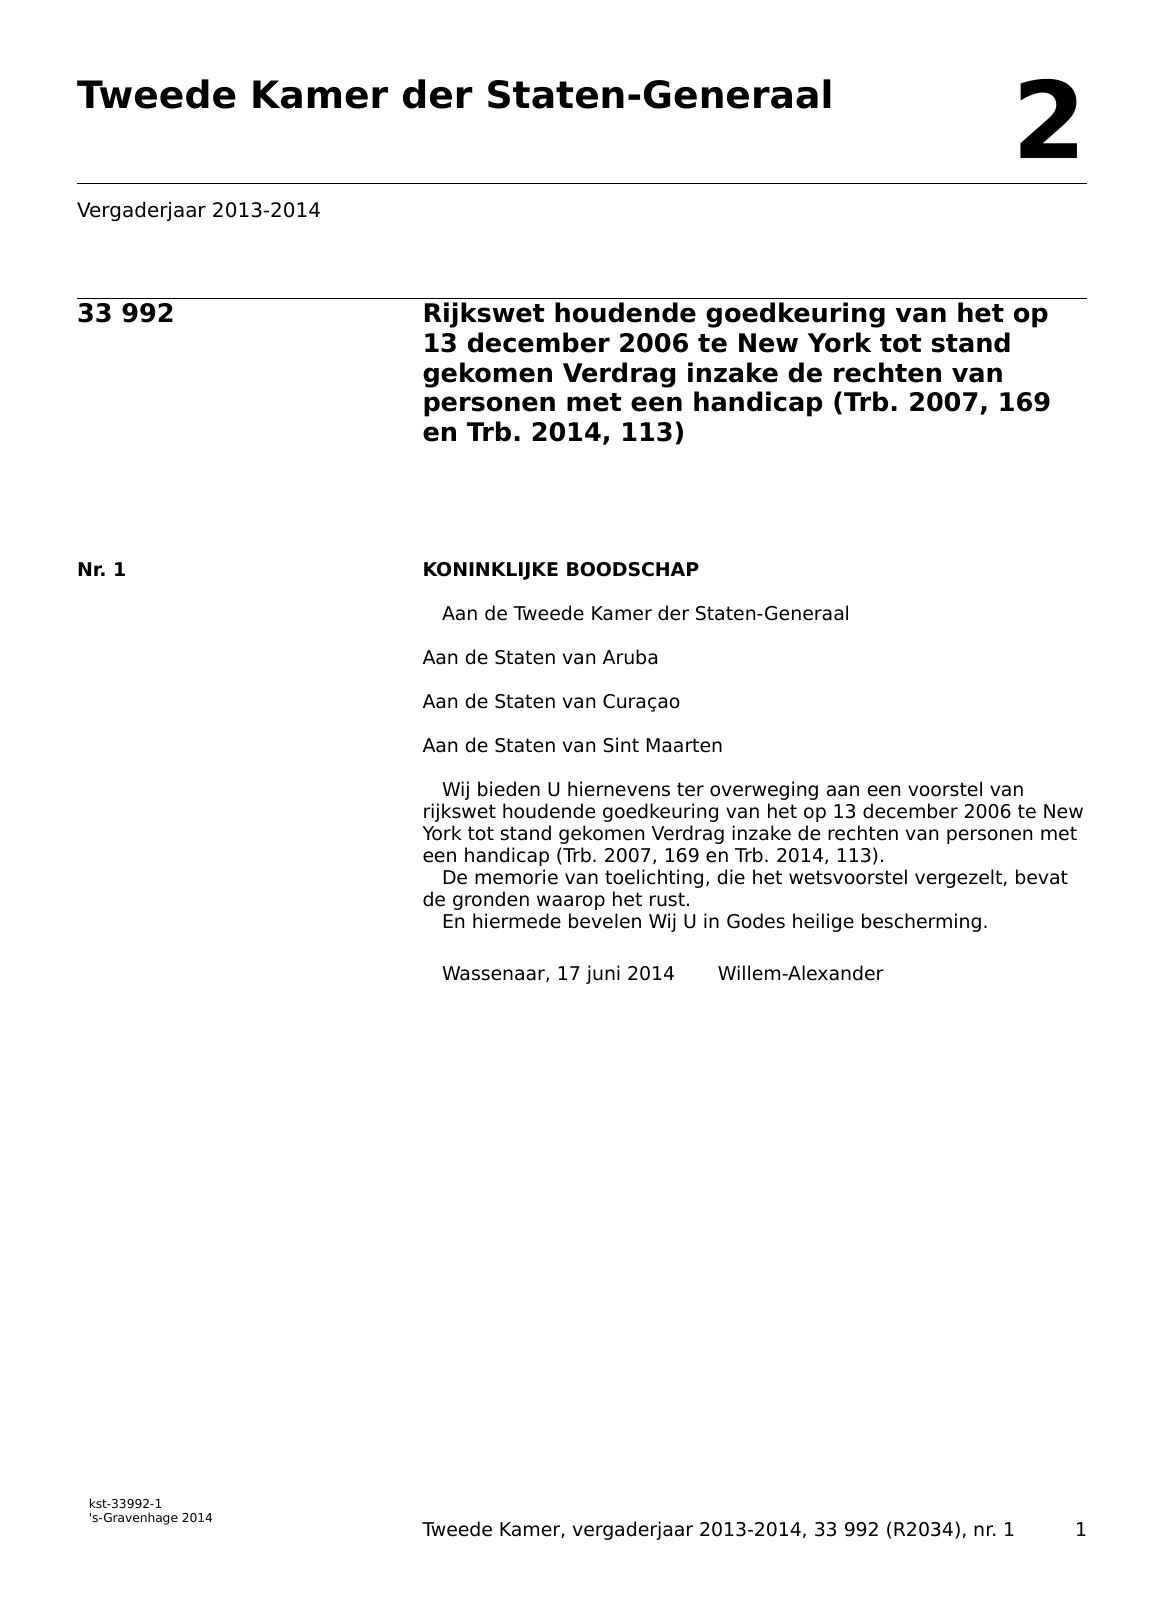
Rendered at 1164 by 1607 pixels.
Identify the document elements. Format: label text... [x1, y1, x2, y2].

text Wij bieden U hiernevens ter overweging aan een voorstel van rijkswet houdende goedkeuring van het op 13 december 2006 te New York tot stand gekomen Verdrag inzake de rechten van personen met een handicap (Trb. 2007, 169 en Trb. 2014, 113). [422, 779, 1087, 867]
text En hiermede bevelen Wij U in Godes heilige bescherming. [422, 911, 1087, 933]
text Aan de Staten van Sint Maarten [422, 735, 1087, 757]
text Aan de Staten van Curaçao [422, 691, 1087, 713]
text De memorie van toelichting, die het wetsvoorstel vergezelt, bevat de gronden waarop het rust. [422, 867, 1087, 911]
table_cell Vergaderjaar 2013-2014 [77, 184, 1087, 298]
subtitle 33 992 Rijkswet houdende goedkeuring van het op 13 december 2006 te New York tot stand gekomen Verdrag inzake de rechten van personen met een handicap (Trb. 2007, 169 en Trb. 2014, 113) [77, 299, 1087, 447]
text 's-Gravenhage 2014 [88, 1511, 323, 1525]
subtitle Nr. 1 KONINKLIJKE BOODSCHAP [77, 558, 1087, 580]
text Aan de Staten van Aruba [422, 647, 1087, 669]
table_header 2 [886, 59, 1087, 183]
table_header Tweede Kamer der Staten-Generaal [77, 59, 886, 183]
text Wassenaar, 17 juni 2014 Willem-Alexander [422, 963, 1087, 985]
text kst-33992-1 [88, 1497, 323, 1511]
text Aan de Tweede Kamer der Staten-Generaal [422, 603, 1087, 624]
